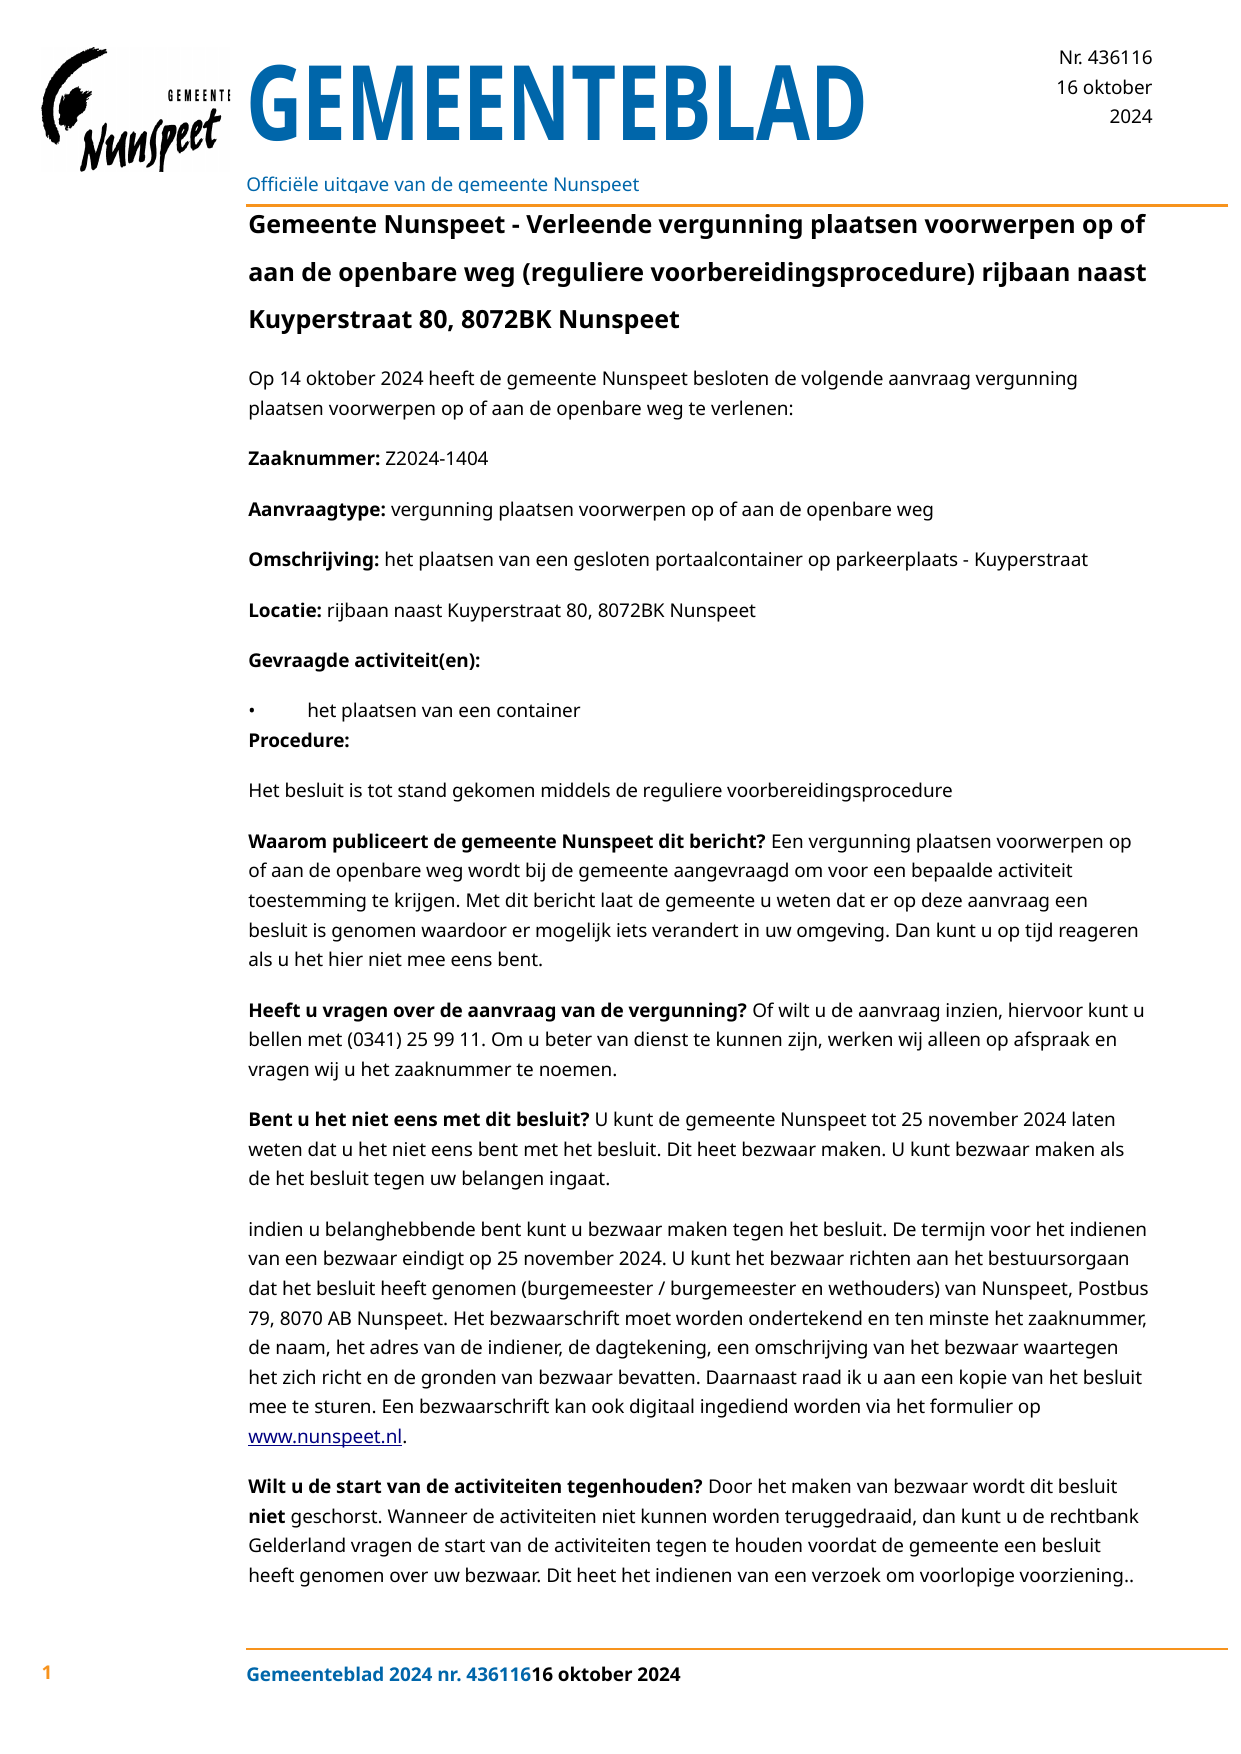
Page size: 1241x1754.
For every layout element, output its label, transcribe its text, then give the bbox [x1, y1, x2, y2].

text Bent u het niet eens met dit besluit? U kunt de gemeente Nunspeet tot 25 november 2024 laten weten dat u het niet eens bent met het besluit. Dit heet bezwaar maken. U kunt bezwaar maken als de het besluit tegen uw belangen ingaat. [248, 1106, 1152, 1191]
text Waarom publiceert de gemeente Nunspeet dit bericht? Een vergunning plaatsen voorwerpen op of aan de openbare weg wordt bij de gemeente aangevraagd om voor een bepaalde activiteit toestemming te krijgen. Met dit bericht laat de gemeente u weten dat er op deze aanvraag een besluit is genomen waardoor er mogelijk iets verandert in uw omgeving. Dan kunt u op tijd reageren als u het hier niet mee eens bent. [248, 828, 1152, 972]
text Aanvraagtype: vergunning plaatsen voorwerpen op of aan de openbare weg [248, 496, 1152, 522]
text Zaaknummer: Z2024-1404 [248, 446, 1152, 471]
text indien u belanghebbende bent kunt u bezwaar maken tegen het besluit. De termijn voor het indienen van een bezwaar eindigt op 25 november 2024. U kunt het bezwaar richten aan het bestuursorgaan dat het besluit heeft genomen (burgemeester / burgemeester en wethouders) van Nunspeet, Postbus 79, 8070 AB Nunspeet. Het bezwaarschrift moet worden ondertekend en ten minste het zaaknummer, de naam, het adres van de indiener, de dagtekening, een omschrijving van het bezwaar waartegen het zich richt en de gronden van bezwaar bevatten. Daarnaast raad ik u aan een kopie van het besluit mee te sturen. Een bezwaarschrift kan ook digitaal ingediend worden via het formulier op www.nunspeet.nl. [248, 1216, 1152, 1449]
text Gemeente Nunspeet - Verleende vergunning plaatsen voorwerpen op of aan de openbare weg (reguliere voorbereidingsprocedure) rijbaan naast Kuyperstraat 80, 8072BK Nunspeet [248, 207, 1152, 336]
text Omschrijving: het plaatsen van een gesloten portaalcontainer op parkeerplaats - Kuyperstraat [248, 546, 1152, 572]
text Procedure: [248, 727, 1152, 753]
text Wilt u de start van de activiteiten tegenhouden? Door het maken van bezwaar wordt dit besluit niet geschorst. Wanneer de activiteiten niet kunnen worden teruggedraaid, dan kunt u de rechtbank Gelderland vragen de start van de activiteiten tegen te houden voordat de gemeente een besluit heeft genomen over uw bezwaar. Dit heet het indienen van een verzoek om voorlopige voorziening.. [248, 1473, 1152, 1588]
list het plaatsen van een container [248, 698, 1152, 723]
text Heeft u vragen over de aanvraag van de vergunning? Of wilt u de aanvraag inzien, hiervoor kunt u bellen met (0341) 25 99 11. Om u beter van dienst te kunnen zijn, werken wij alleen op afspraak en vragen wij u het zaaknummer te noemen. [248, 997, 1152, 1082]
text Het besluit is tot stand gekomen middels de reguliere voorbereidingsprocedure [248, 778, 1152, 803]
picture [41, 47, 231, 172]
text Op 14 oktober 2024 heeft de gemeente Nunspeet besloten de volgende aanvraag vergunning plaatsen voorwerpen op of aan de openbare weg te verlenen: [248, 366, 1152, 421]
text Gevraagde activiteit(en): [248, 647, 1152, 673]
text Locatie: rijbaan naast Kuyperstraat 80, 8072BK Nunspeet [248, 597, 1152, 622]
